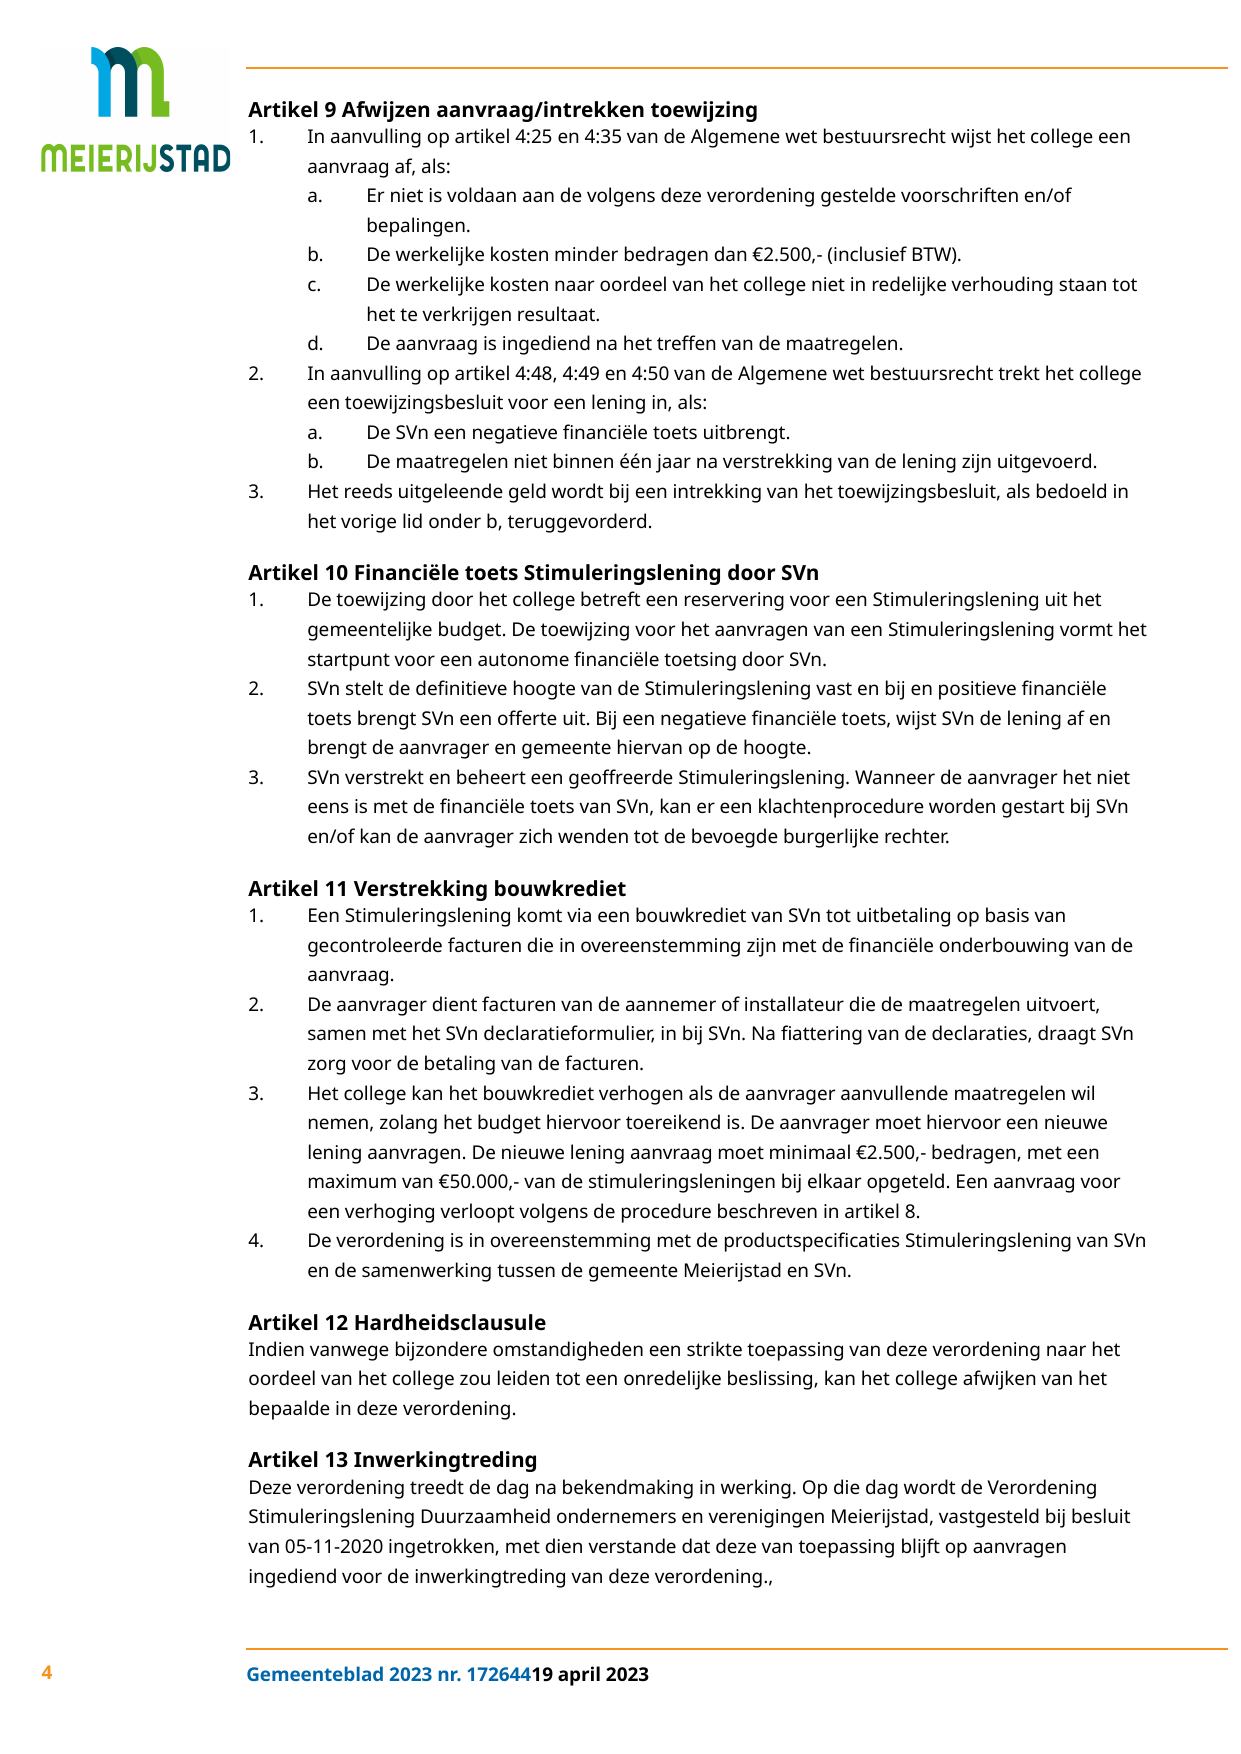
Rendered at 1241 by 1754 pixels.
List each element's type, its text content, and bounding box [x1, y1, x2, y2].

list De maatregelen niet binnen één jaar na verstrekking van de lening zijn uitgevoerd. [307, 449, 1152, 474]
list Het reeds uitgeleende geld wordt bij een intrekking van het toewijzingsbesluit, als bedoeld in het vorige lid onder b, teruggevorderd. [248, 478, 1152, 533]
list De verordening is in overeenstemming met de productspecificaties Stimuleringslening van SVn en de samenwerking tussen de gemeente Meierijstad en SVn. [248, 1228, 1152, 1283]
text Artikel 11 Verstrekking bouwkrediet [248, 874, 1152, 902]
list De werkelijke kosten minder bedragen dan €2.500,- (inclusief BTW). [307, 242, 1152, 267]
list In aanvulling op artikel 4:48, 4:49 en 4:50 van de Algemene wet bestuursrecht trekt het college een toewijzingsbesluit voor een lening in, als: [248, 360, 1152, 415]
text Artikel 12 Hardheidsclausule [248, 1308, 1152, 1336]
list SVn stelt de definitieve hoogte van de Stimuleringslening vast en bij en positieve financiële toets brengt SVn een offerte uit. Bij een negatieve financiële toets, wijst SVn de lening af en brengt de aanvrager en gemeente hiervan op de hoogte. [248, 675, 1152, 760]
text Indien vanwege bijzondere omstandigheden een strikte toepassing van deze verordening naar het oordeel van het college zou leiden tot een onredelijke beslissing, kan het college afwijken van het bepaalde in deze verordening. [248, 1336, 1152, 1421]
list In aanvulling op artikel 4:25 en 4:35 van de Algemene wet bestuursrecht wijst het college een aanvraag af, als: [248, 123, 1152, 178]
list De toewijzing door het college betreft een reservering voor een Stimuleringslening uit het gemeentelijke budget. De toewijzing voor het aanvragen van een Stimuleringslening vormt het startpunt voor een autonome financiële toetsing door SVn. [248, 587, 1152, 672]
text Artikel 13 Inwerkingtreding [248, 1446, 1152, 1474]
list De SVn een negatieve financiële toets uitbrengt. [307, 419, 1152, 445]
list Er niet is voldaan aan de volgens deze verordening gestelde voorschriften en/of bepalingen. [307, 182, 1152, 238]
list De aanvraag is ingediend na het treffen van de maatregelen. [307, 330, 1152, 356]
list Het college kan het bouwkrediet verhogen als de aanvrager aanvullende maatregelen wil nemen, zolang het budget hiervoor toereikend is. De aanvrager moet hiervoor een nieuwe lening aanvragen. De nieuwe lening aanvraag moet minimaal €2.500,- bedragen, met een maximum van €50.000,- van de stimuleringsleningen bij elkaar opgeteld. Een aanvraag voor een verhoging verloopt volgens de procedure beschreven in artikel 8. [248, 1080, 1152, 1224]
text Deze verordening treedt de dag na bekendmaking in werking. Op die dag wordt de Verordening Stimuleringslening Duurzaamheid ondernemers en verenigingen Meierijstad, vastgesteld bij besluit van 05-11-2020 ingetrokken, met dien verstande dat deze van toepassing blijft op aanvragen ingediend voor de inwerkingtreding van deze verordening., [248, 1474, 1152, 1588]
text Artikel 9 Afwijzen aanvraag/intrekken toewijzing [248, 95, 1152, 123]
list Een Stimuleringslening komt via een bouwkrediet van SVn tot uitbetaling op basis van gecontroleerde facturen die in overeenstemming zijn met de financiële onderbouwing van de aanvraag. [248, 902, 1152, 987]
list De aanvrager dient facturen van de aannemer of installateur die de maatregelen uitvoert, samen met het SVn declaratieformulier, in bij SVn. Na fiattering van de declaraties, draagt SVn zorg voor de betaling van de facturen. [248, 991, 1152, 1076]
list De werkelijke kosten naar oordeel van het college niet in redelijke verhouding staan tot het te verkrijgen resultaat. [307, 271, 1152, 326]
text Artikel 10 Financiële toets Stimuleringslening door SVn [248, 558, 1152, 587]
list SVn verstrekt en beheert een geoffreerde Stimuleringslening. Wanneer de aanvrager het niet eens is met de financiële toets van SVn, kan er een klachtenprocedure worden gestart bij SVn en/of kan de aanvrager zich wenden tot de bevoegde burgerlijke rechter. [248, 764, 1152, 849]
picture [41, 47, 231, 172]
